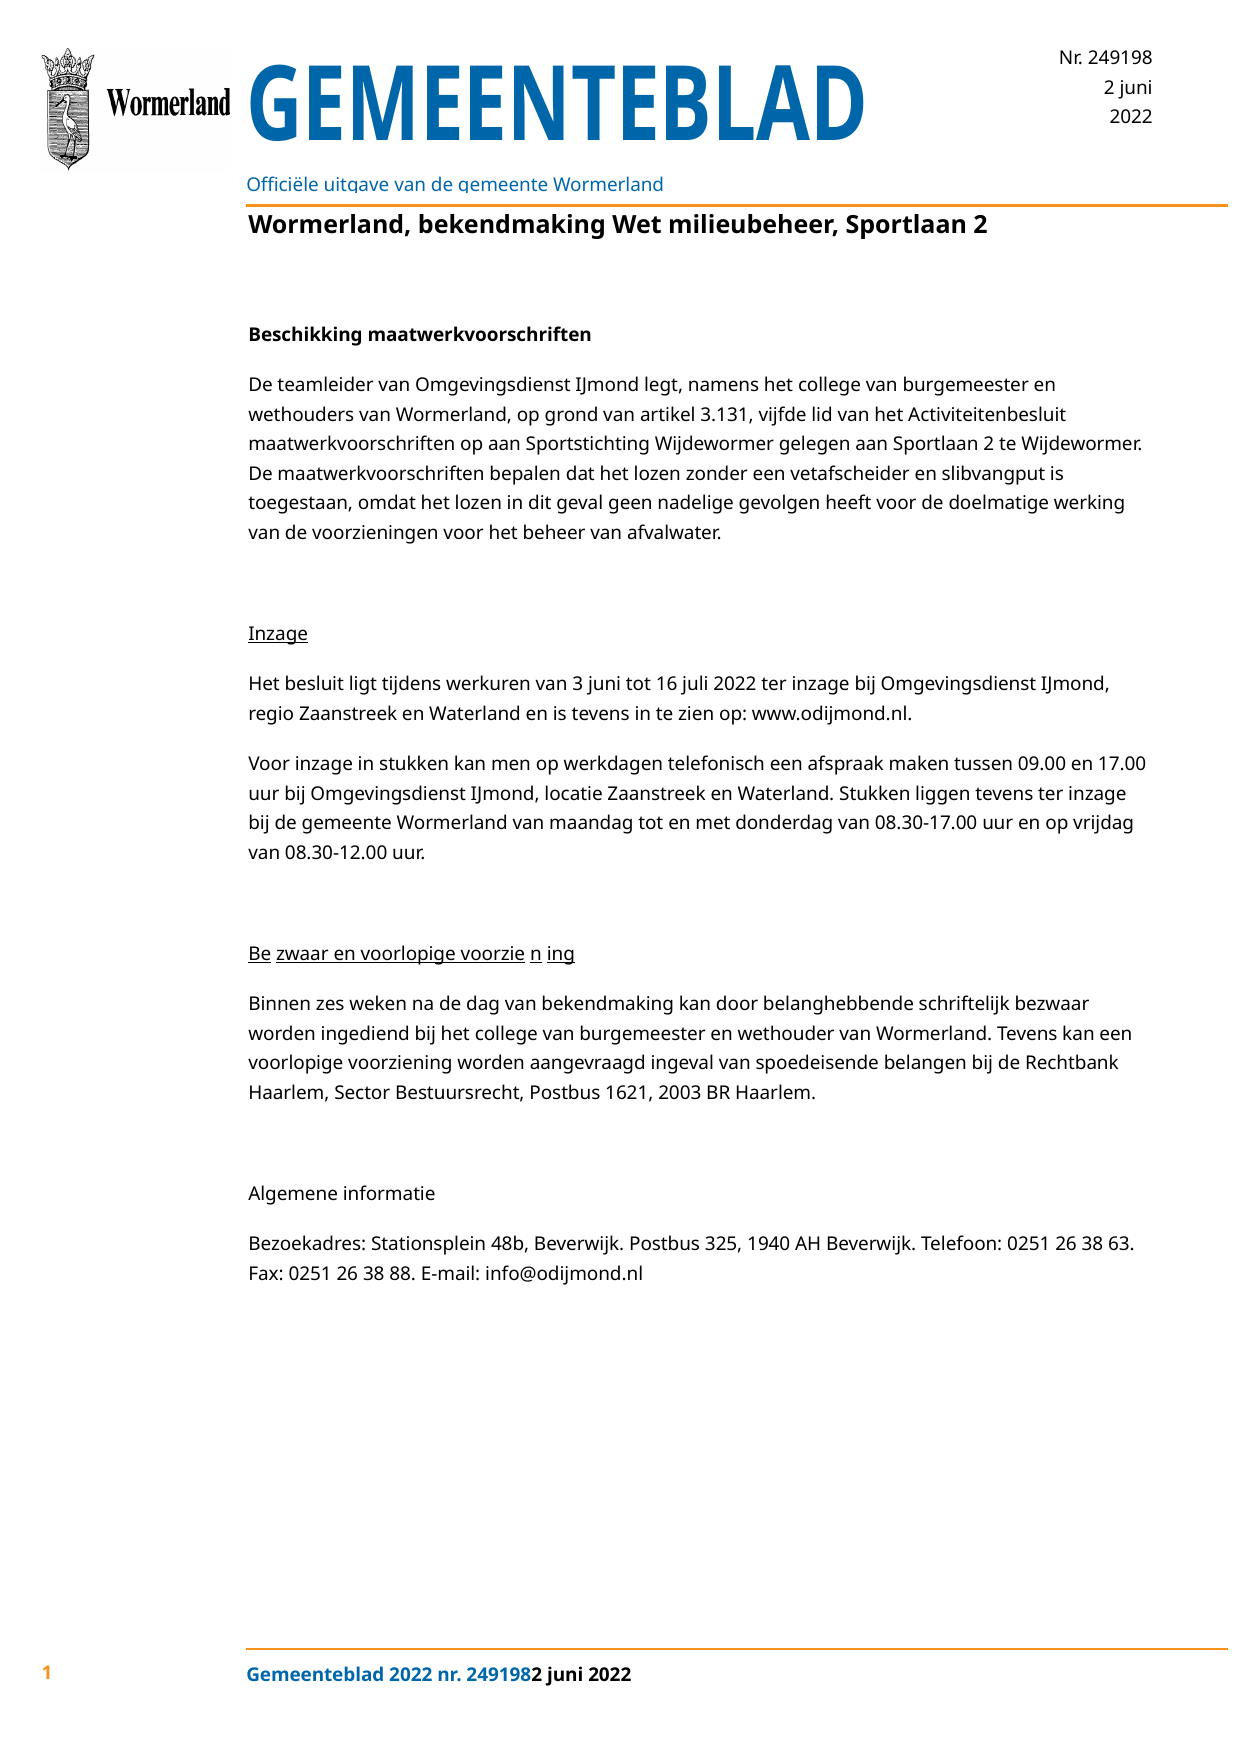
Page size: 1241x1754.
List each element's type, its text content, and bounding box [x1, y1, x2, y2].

text Wormerland, bekendmaking Wet milieubeheer, Sportlaan 2 [248, 207, 1152, 241]
text Algemene informatie [248, 1180, 1152, 1206]
picture [41, 47, 231, 172]
text Het besluit ligt tijdens werkuren van 3 juni tot 16 juli 2022 ter inzage bij Omgevingsdienst IJmond, regio Zaanstreek en Waterland en is tevens in te zien op: www.odijmond.nl. [248, 670, 1152, 726]
text Inzage [248, 620, 1152, 646]
text Binnen zes weken na de dag van bekendmaking kan door belanghebbende schriftelijk bezwaar worden ingediend bij het college van burgemeester en wethouder van Wormerland. Tevens kan een voorlopige voorziening worden aangevraagd ingeval van spoedeisende belangen bij de Rechtbank Haarlem, Sector Bestuursrecht, Postbus 1621, 2003 BR Haarlem. [248, 990, 1152, 1105]
text Voor inzage in stukken kan men op werkdagen telefonisch een afspraak maken tussen 09.00 en 17.00 uur bij Omgevingsdienst IJmond, locatie Zaanstreek en Waterland. Stukken liggen tevens ter inzage bij de gemeente Wormerland van maandag tot en met donderdag van 08.30-17.00 uur en op vrijdag van 08.30-12.00 uur. [248, 750, 1152, 865]
text De teamleider van Omgevingsdienst IJmond legt, namens het college van burgemeester en wethouders van Wormerland, op grond van artikel 3.131, vijfde lid van het Activiteitenbesluit maatwerkvoorschriften op aan Sportstichting Wijdewormer gelegen aan Sportlaan 2 te Wijdewormer. De maatwerkvoorschriften bepalen dat het lozen zonder een vetafscheider en slibvangput is toegestaan, omdat het lozen in dit geval geen nadelige gevolgen heeft voor de doelmatige werking van de voorzieningen voor het beheer van afvalwater. [248, 371, 1152, 545]
text Be zwaar en voorlopige voorzie n ing [248, 940, 1152, 966]
text Bezoekadres: Stationsplein 48b, Beverwijk. Postbus 325, 1940 AH Beverwijk. Telefoon: 0251 26 38 63. Fax: 0251 26 38 88. E-mail: info@odijmond.nl [248, 1230, 1152, 1286]
text Beschikking maatwerkvoorschriften [248, 321, 1152, 346]
